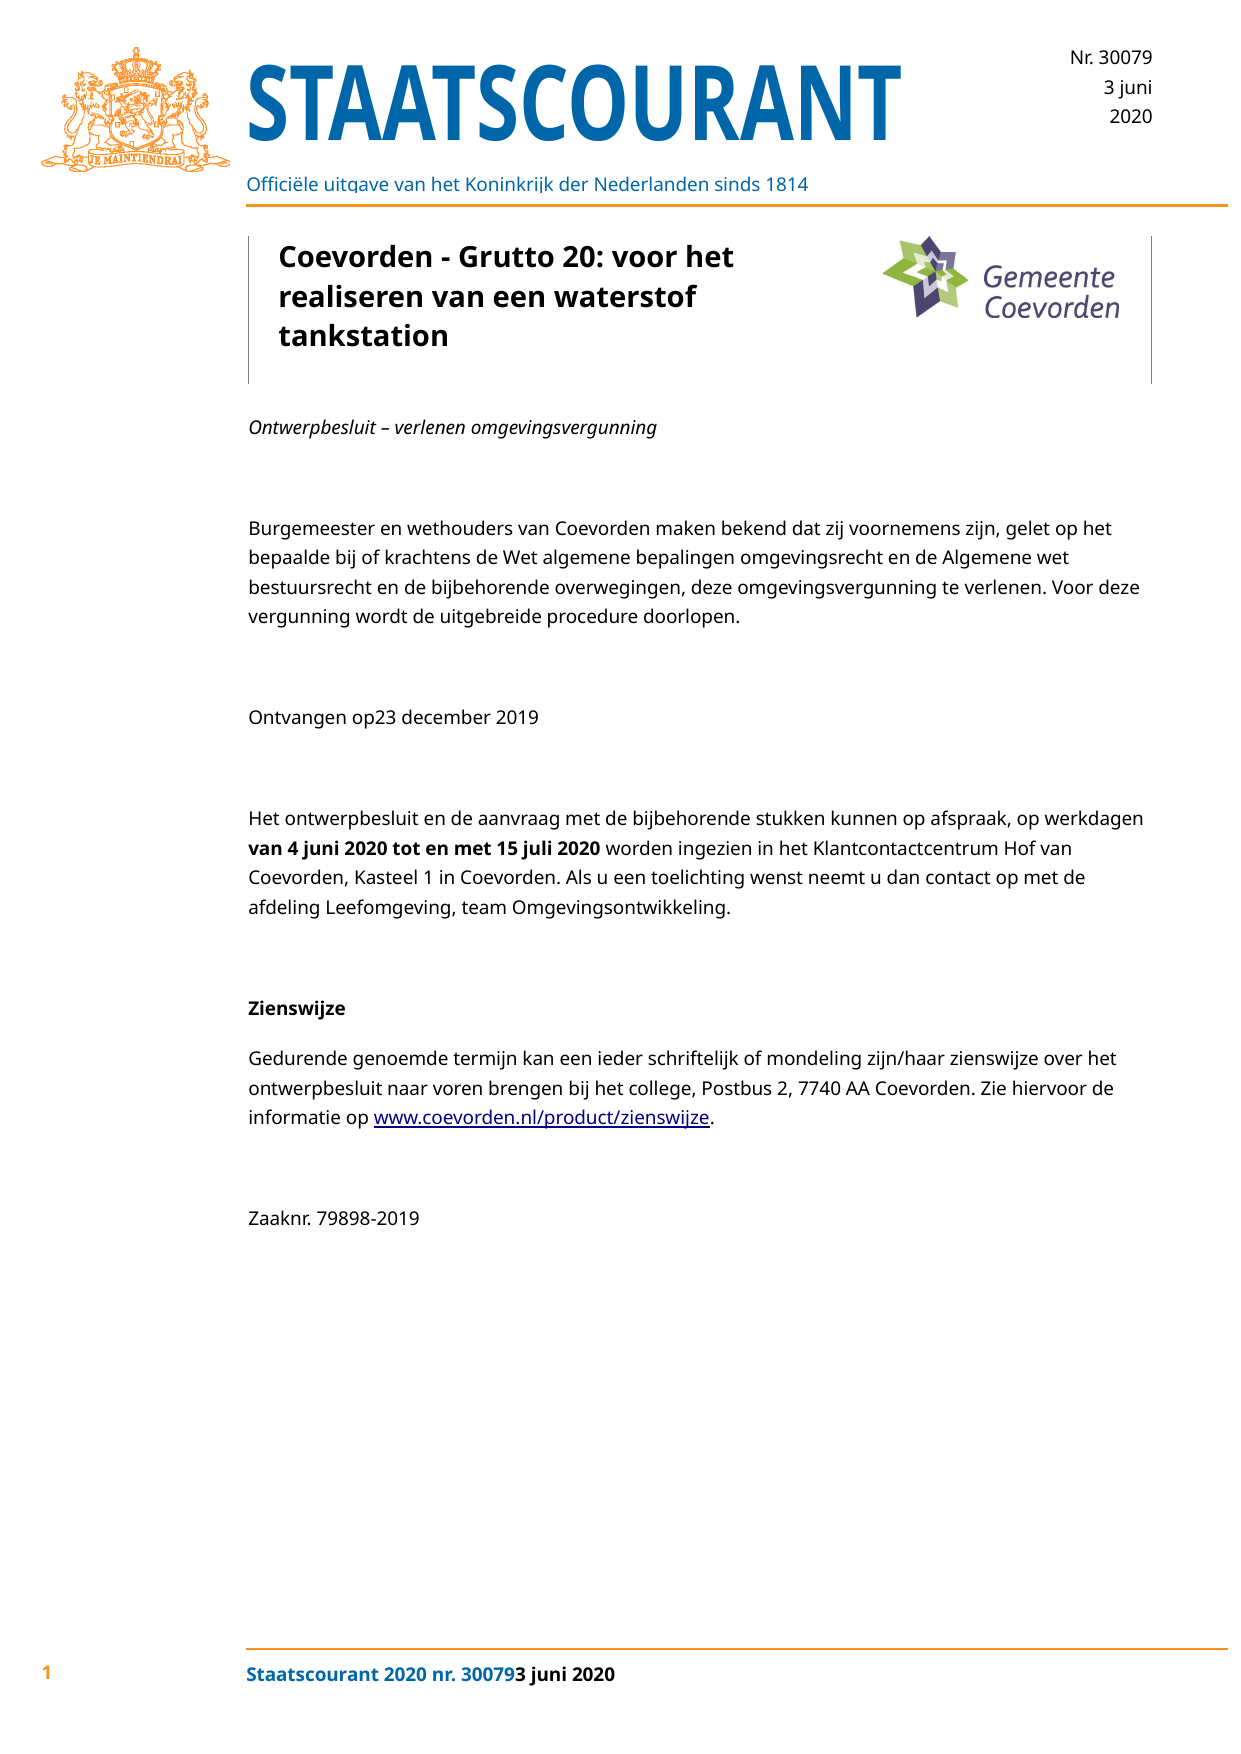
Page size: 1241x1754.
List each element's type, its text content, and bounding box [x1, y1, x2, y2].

text Het ontwerpbesluit en de aanvraag met de bijbehorende stukken kunnen op afspraak, op werkdagen van 4 juni 2020 tot en met 15 juli 2020 worden ingezien in het Klantcontactcentrum Hof van Coevorden, Kasteel 1 in Coevorden. Als u een toelichting wenst neemt u dan contact op met de afdeling Leefomgeving, team Omgevingsontwikkeling. [248, 805, 1152, 920]
text Gedurende genoemde termijn kan een ieder schriftelijk of mondeling zijn/haar zienswijze over het ontwerpbesluit naar voren brengen bij het college, Postbus 2, 7740 AA Coevorden. Zie hiervoor de informatie op www.coevorden.nl/product/zienswijze. [248, 1045, 1152, 1130]
table_header Coevorden - Grutto 20: voor het realiseren van een waterstof tankstation [249, 236, 850, 384]
picture [882, 236, 1119, 318]
table_header [850, 236, 1151, 384]
text Ontwerpbesluit – verlenen omgevingsvergunning [248, 414, 1152, 440]
picture [41, 47, 231, 172]
text Burgemeester en wethouders van Coevorden maken bekend dat zij voornemens zijn, gelet op het bepaalde bij of krachtens de Wet algemene bepalingen omgevingsrecht en de Algemene wet bestuursrecht en de bijbehorende overwegingen, deze omgevingsvergunning te verlenen. Voor deze vergunning wordt de uitgebreide procedure doorlopen. [248, 515, 1152, 629]
text Zienswijze [248, 995, 1152, 1021]
text Zaaknr. 79898-2019 [248, 1205, 1152, 1231]
text Ontvangen op23 december 2019 [248, 704, 1152, 730]
